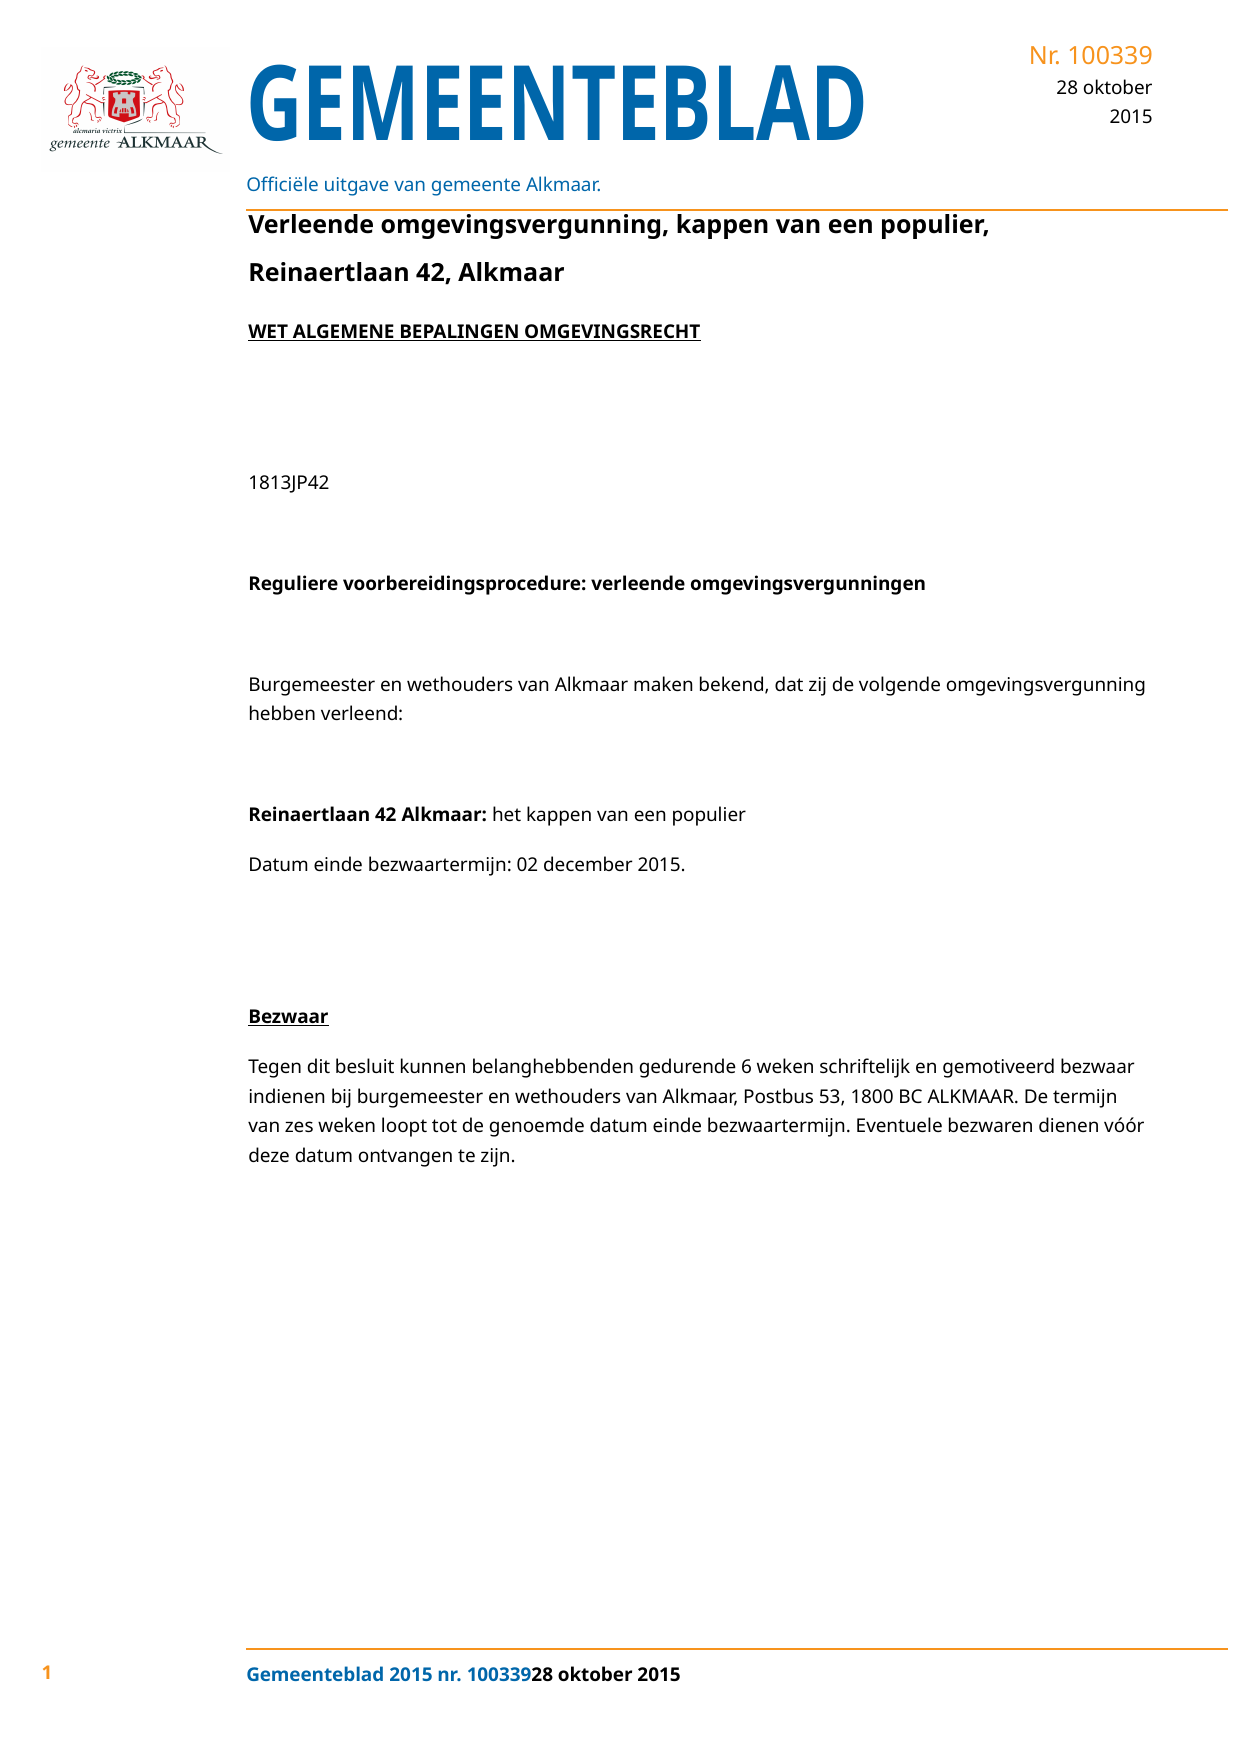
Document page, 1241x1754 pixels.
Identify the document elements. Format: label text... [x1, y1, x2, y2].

text Tegen dit besluit kunnen belanghebbenden gedurende 6 weken schriftelijk en gemotiveerd bezwaar indienen bij burgemeester en wethouders van Alkmaar, Postbus 53, 1800 BC ALKMAAR. De termijn van zes weken loopt tot de genoemde datum einde bezwaartermijn. Eventuele bezwaren dienen vóór deze datum ontvangen te zijn. [248, 1053, 1152, 1168]
text 1813JP42 [248, 469, 1152, 495]
text Verleende omgevingsvergunning, kappen van een populier, Reinaertlaan 42, Alkmaar [248, 211, 1152, 288]
text WET ALGEMENE BEPALINGEN OMGEVINGSRECHT [248, 318, 1152, 344]
text Reinaertlaan 42 Alkmaar: het kappen van een populier [248, 801, 1152, 827]
text Reguliere voorbereidingsprocedure: verleende omgevingsvergunningen [248, 570, 1152, 596]
text Datum einde bezwaartermijn: 02 december 2015. [248, 852, 1152, 877]
picture [41, 47, 231, 172]
text Bezwaar [248, 1003, 1152, 1029]
text Burgemeester en wethouders van Alkmaar maken bekend, dat zij de volgende omgevingsvergunning hebben verleend: [248, 671, 1152, 726]
